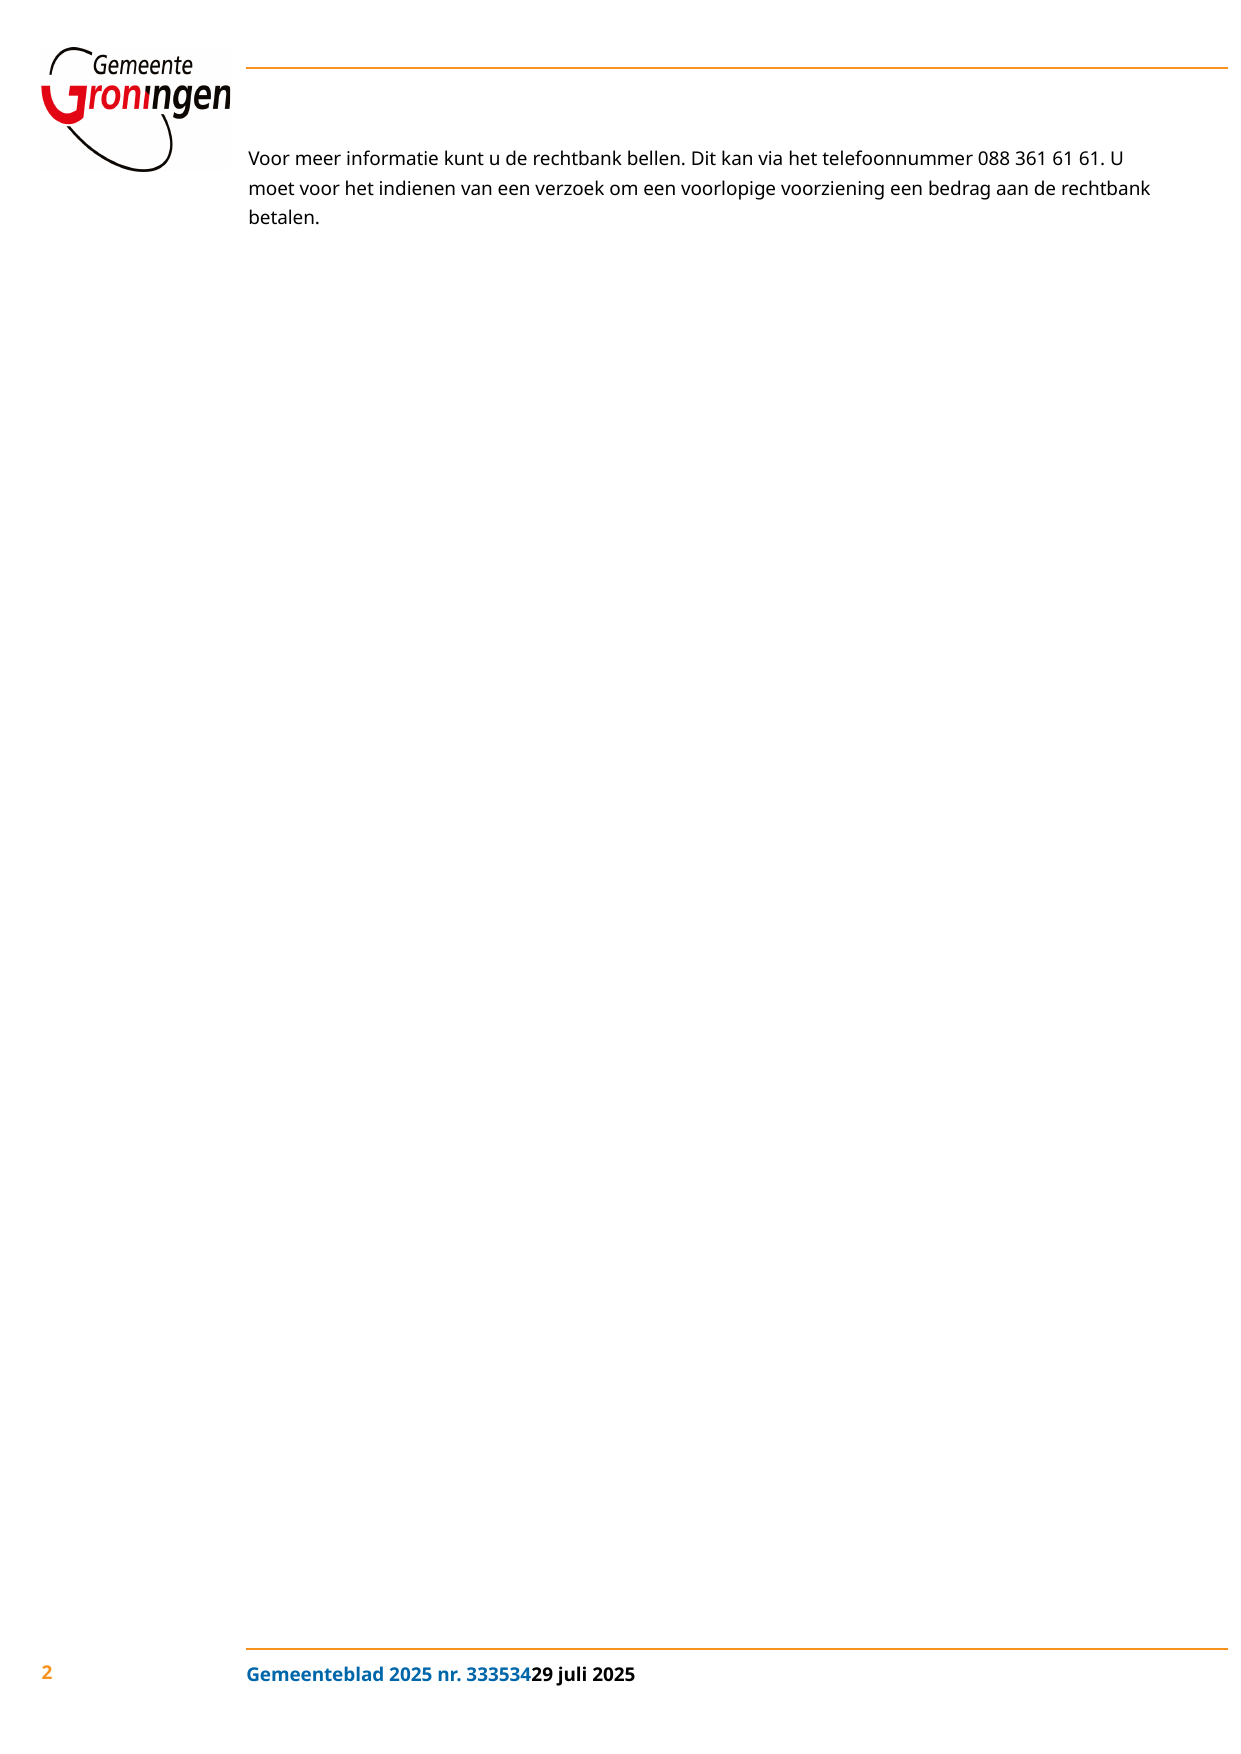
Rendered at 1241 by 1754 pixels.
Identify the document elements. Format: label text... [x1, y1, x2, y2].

picture [41, 47, 231, 172]
text Voor meer informatie kunt u de rechtbank bellen. Dit kan via het telefoonnummer 088 361 61 61. U moet voor het indienen van een verzoek om een voorlopige voorziening een bedrag aan de rechtbank betalen. [248, 145, 1152, 230]
